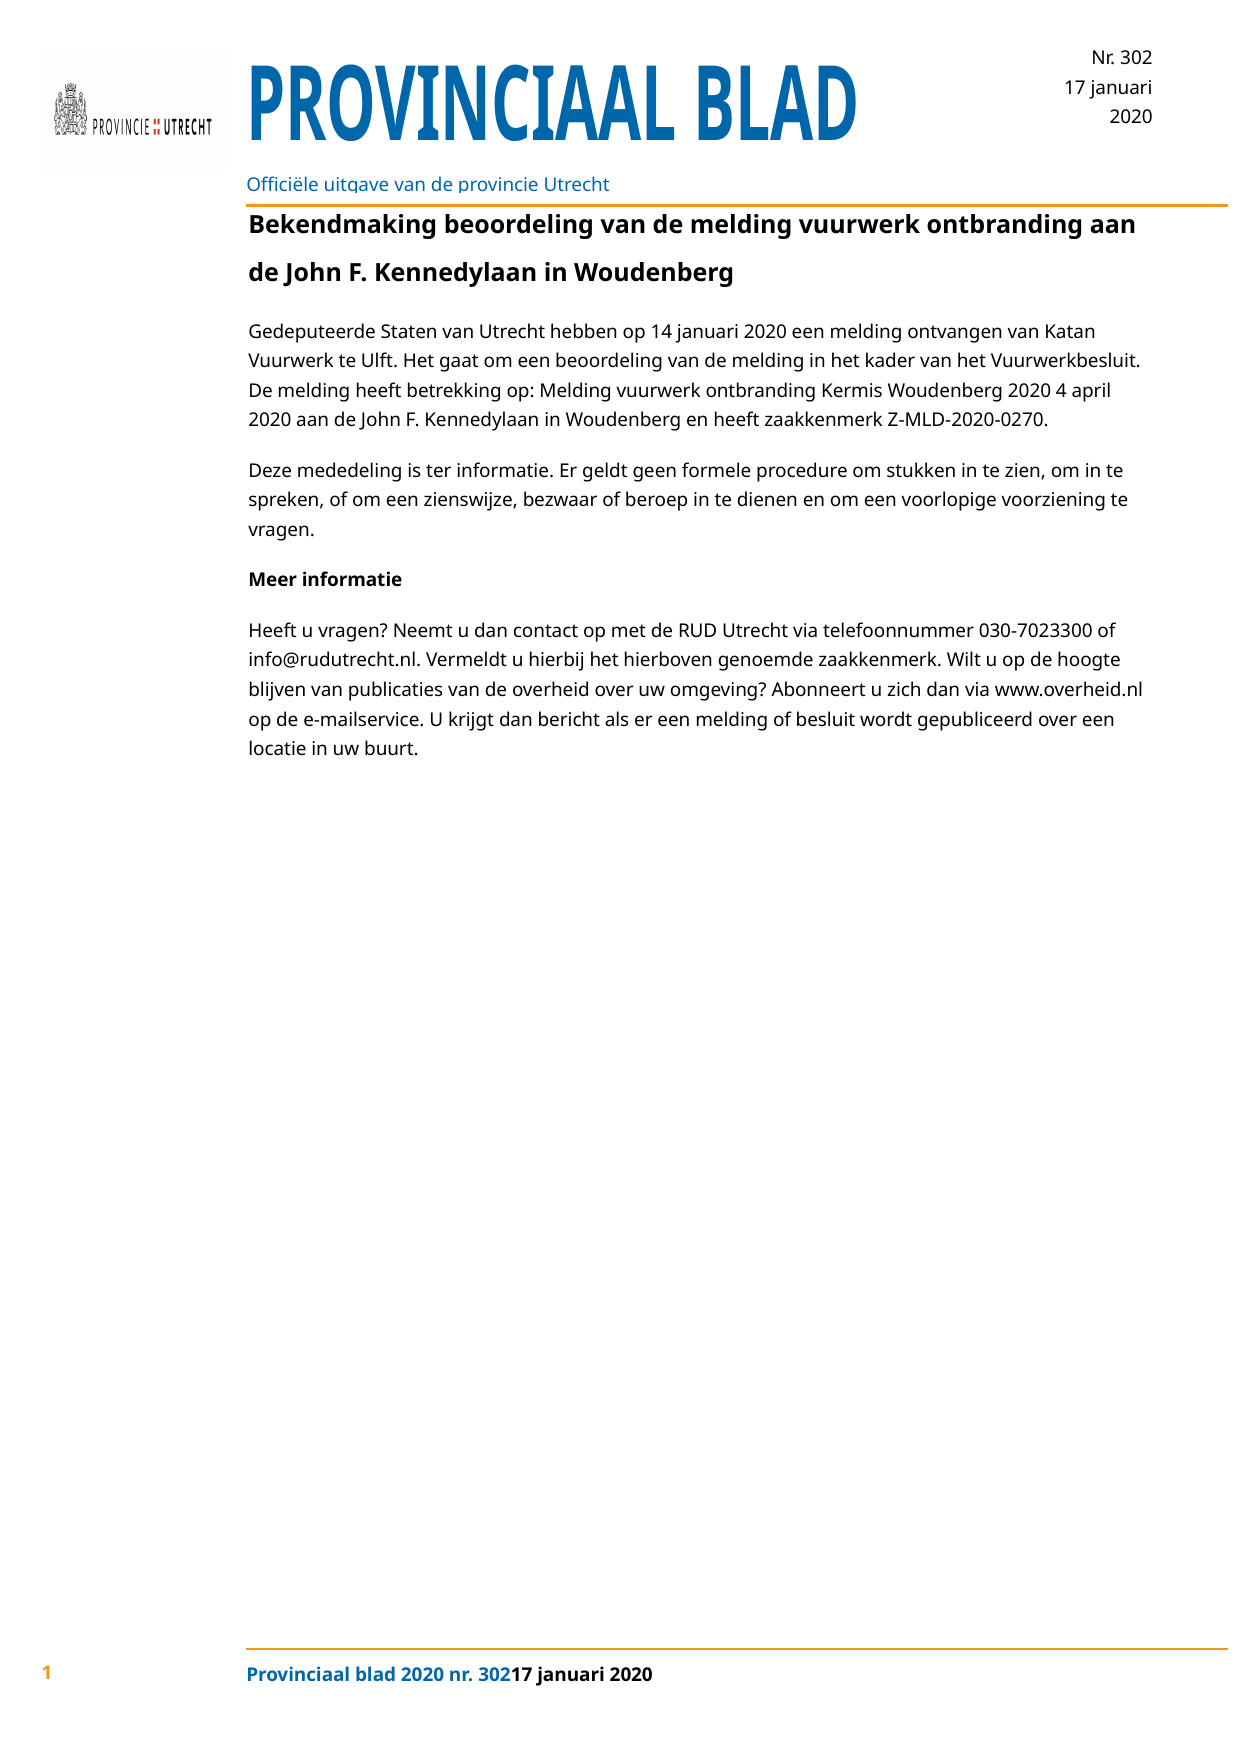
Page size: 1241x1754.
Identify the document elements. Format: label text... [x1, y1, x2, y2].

picture [41, 47, 231, 172]
text Deze mededeling is ter informatie. Er geldt geen formele procedure om stukken in te zien, om in te spreken, of om een zienswijze, bezwaar of beroep in te dienen en om een voorlopige voorziening te vragen. [248, 457, 1152, 542]
text Bekendmaking beoordeling van de melding vuurwerk ontbranding aan de John F. Kennedylaan in Woudenberg [248, 207, 1152, 288]
text Gedeputeerde Staten van Utrecht hebben op 14 januari 2020 een melding ontvangen van Katan Vuurwerk te Ulft. Het gaat om een beoordeling van de melding in het kader van het Vuurwerkbesluit. De melding heeft betrekking op: Melding vuurwerk ontbranding Kermis Woudenberg 2020 4 april 2020 aan de John F. Kennedylaan in Woudenberg en heeft zaakkenmerk Z-MLD-2020-0270. [248, 318, 1152, 432]
text Meer informatie [248, 567, 1152, 592]
text Heeft u vragen? Neemt u dan contact op met de RUD Utrecht via telefoonnummer 030-7023300 of info@rudutrecht.nl. Vermeldt u hierbij het hierboven genoemde zaakkenmerk. Wilt u op de hoogte blijven van publicaties van de overheid over uw omgeving? Abonneert u zich dan via www.overheid.nl op de e-mailservice. U krijgt dan bericht als er een melding of besluit wordt gepubliceerd over een locatie in uw buurt. [248, 617, 1152, 761]
